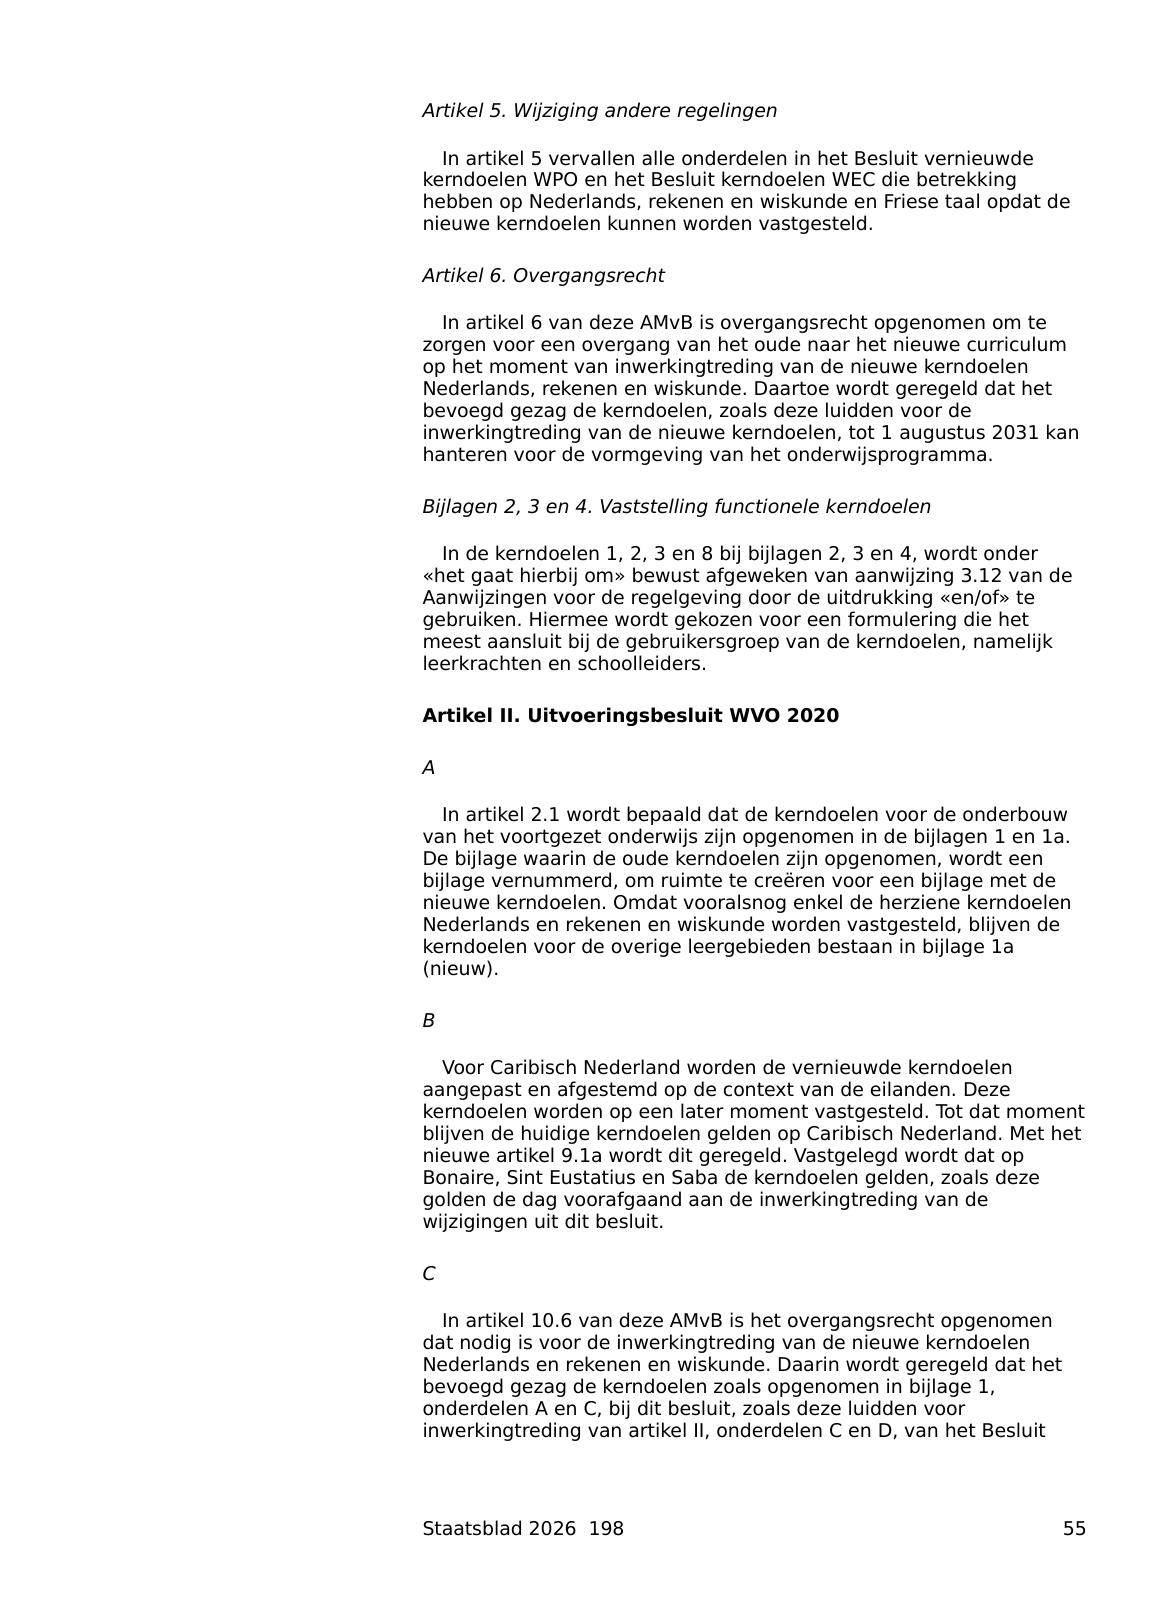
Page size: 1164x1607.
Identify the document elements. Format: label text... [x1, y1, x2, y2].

text In artikel 2.1 wordt bepaald dat de kerndoelen voor de onderbouw van het voortgezet onderwijs zijn opgenomen in de bijlagen 1 en 1a. De bijlage waarin de oude kerndoelen zijn opgenomen, wordt een bijlage vernummerd, om ruimte te creëren voor een bijlage met de nieuwe kerndoelen. Omdat vooralsnog enkel de herziene kerndoelen Nederlands en rekenen en wiskunde worden vastgesteld, blijven de kerndoelen voor de overige leergebieden bestaan in bijlage 1a (nieuw). [422, 804, 1087, 980]
subtitle A [422, 757, 1087, 779]
text In de kerndoelen 1, 2, 3 en 8 bij bijlagen 2, 3 en 4, wordt onder «het gaat hierbij om» bewust afgeweken van aanwijzing 3.12 van de Aanwijzingen voor de regelgeving door de uitdrukking «en/of» te gebruiken. Hiermee wordt gekozen voor een formulering die het meest aansluit bij de gebruikersgroep van de kerndoelen, namelijk leerkrachten en schoolleiders. [422, 543, 1087, 675]
text Voor Caribisch Nederland worden de vernieuwde kerndoelen aangepast en afgestemd op de context van de eilanden. Deze kerndoelen worden op een later moment vastgesteld. Tot dat moment blijven de huidige kerndoelen gelden op Caribisch Nederland. Met het nieuwe artikel 9.1a wordt dit geregeld. Vastgelegd wordt dat op Bonaire, Sint Eustatius en Saba de kerndoelen gelden, zoals deze golden de dag voorafgaand aan de inwerkingtreding van de wijzigingen uit dit besluit. [422, 1057, 1087, 1233]
text In artikel 10.6 van deze AMvB is het overgangsrecht opgenomen dat nodig is voor de inwerkingtreding van de nieuwe kerndoelen Nederlands en rekenen en wiskunde. Daarin wordt geregeld dat het bevoegd gezag de kerndoelen zoals opgenomen in bijlage 1, onderdelen A en C, bij dit besluit, zoals deze luidden voor inwerkingtreding van artikel II, onderdelen C en D, van het Besluit [422, 1309, 1087, 1441]
text In artikel 6 van deze AMvB is overgangsrecht opgenomen om te zorgen voor een overgang van het oude naar het nieuwe curriculum op het moment van inwerkingtreding van de nieuwe kerndoelen Nederlands, rekenen en wiskunde. Daartoe wordt geregeld dat het bevoegd gezag de kerndoelen, zoals deze luidden voor de inwerkingtreding van de nieuwe kerndoelen, tot 1 augustus 2031 kan hanteren voor de vormgeving van het onderwijsprogramma. [422, 312, 1087, 466]
subtitle Artikel II. Uitvoeringsbesluit WVO 2020 [422, 705, 1087, 727]
text In artikel 5 vervallen alle onderdelen in het Besluit vernieuwde kerndoelen WPO en het Besluit kerndoelen WEC die betrekking hebben op Nederlands, rekenen en wiskunde en Friese taal opdat de nieuwe kerndoelen kunnen worden vastgesteld. [422, 147, 1087, 235]
subtitle Artikel 5. Wijziging andere regelingen [422, 100, 1087, 122]
subtitle Artikel 6. Overgangsrecht [422, 265, 1087, 287]
subtitle C [422, 1263, 1087, 1284]
subtitle Bijlagen 2, 3 en 4. Vaststelling functionele kerndoelen [422, 496, 1087, 518]
subtitle B [422, 1010, 1087, 1032]
